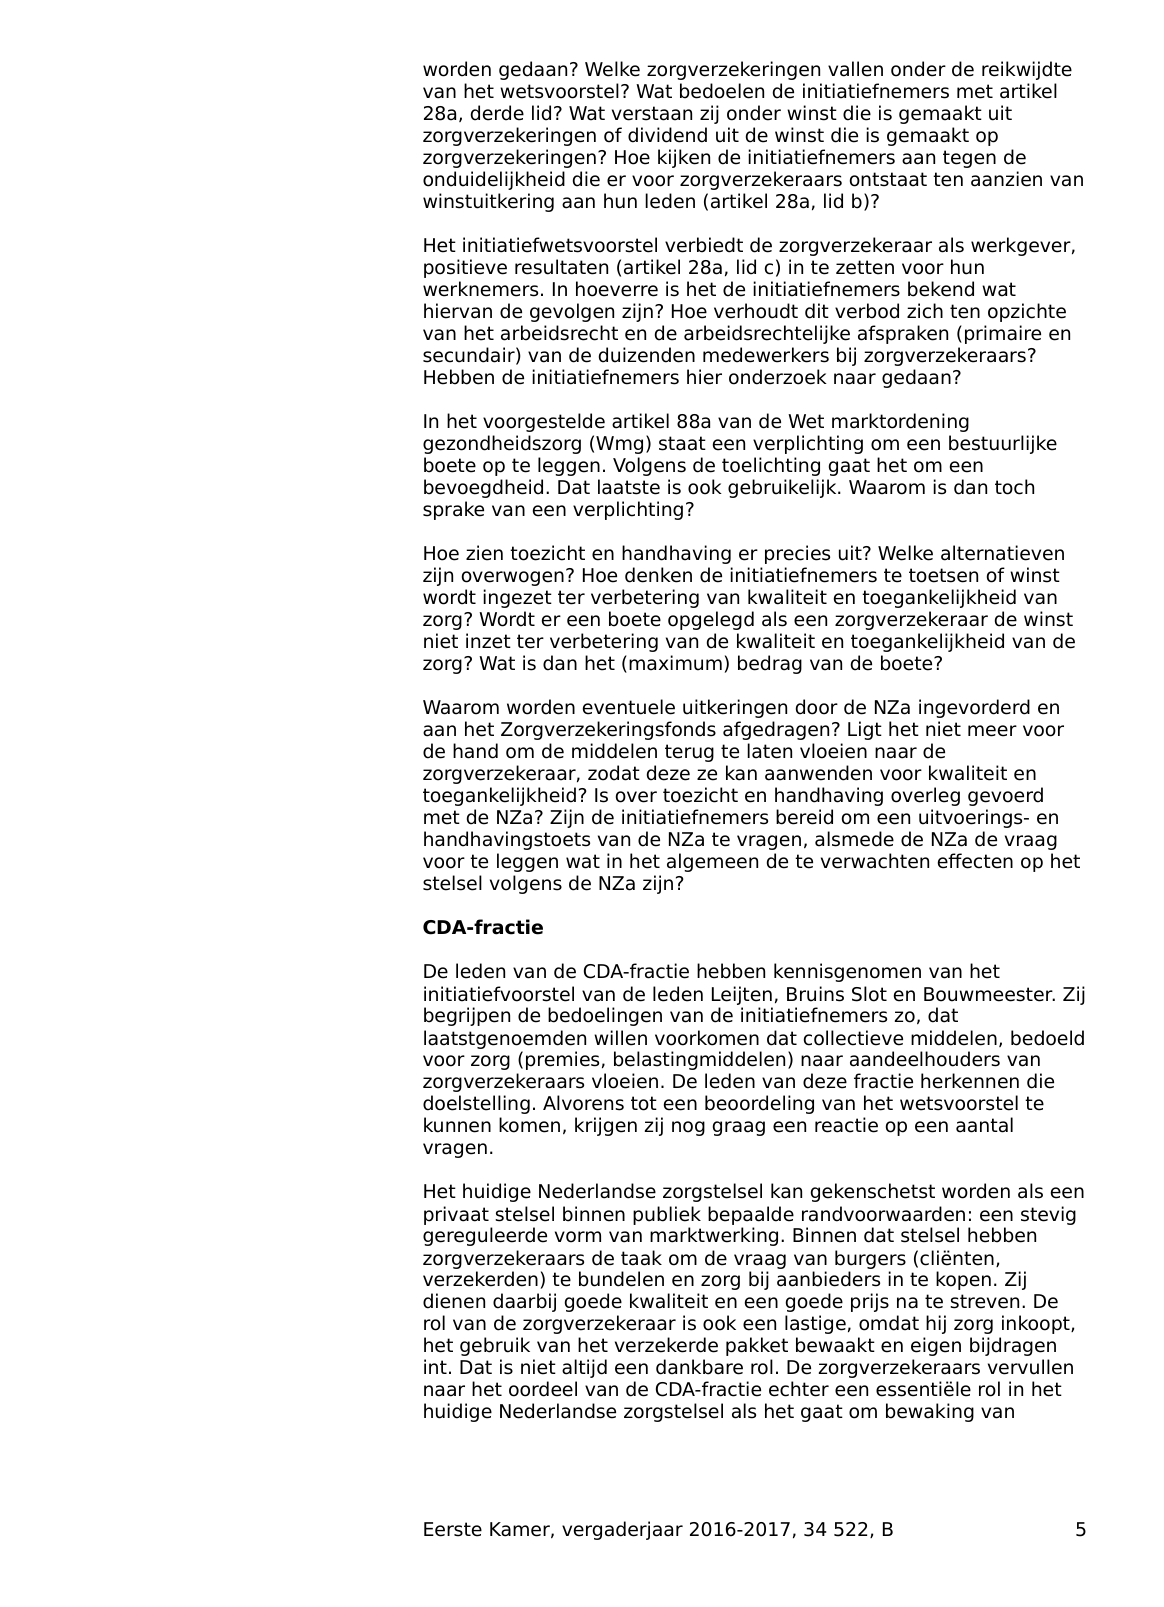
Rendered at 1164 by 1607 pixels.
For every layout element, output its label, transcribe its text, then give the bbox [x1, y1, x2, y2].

text In het voorgestelde artikel 88a van de Wet marktordening gezondheidszorg (Wmg) staat een verplichting om een bestuurlijke boete op te leggen. Volgens de toelichting gaat het om een bevoegdheid. Dat laatste is ook gebruikelijk. Waarom is dan toch sprake van een verplichting? [422, 411, 1087, 521]
text Het huidige Nederlandse zorgstelsel kan gekenschetst worden als een privaat stelsel binnen publiek bepaalde randvoorwaarden: een stevig gereguleerde vorm van marktwerking. Binnen dat stelsel hebben zorgverzekeraars de taak om de vraag van burgers (cliënten, verzekerden) te bundelen en zorg bij aanbieders in te kopen. Zij dienen daarbij goede kwaliteit en een goede prijs na te streven. De rol van de zorgverzekeraar is ook een lastige, omdat hij zorg inkoopt, het gebruik van het verzekerde pakket bewaakt en eigen bijdragen int. Dat is niet altijd een dankbare rol. De zorgverzekeraars vervullen naar het oordeel van de CDA-fractie echter een essentiële rol in het huidige Nederlandse zorgstelsel als het gaat om bewaking van [422, 1181, 1087, 1423]
text Hoe zien toezicht en handhaving er precies uit? Welke alternatieven zijn overwogen? Hoe denken de initiatiefnemers te toetsen of winst wordt ingezet ter verbetering van kwaliteit en toegankelijkheid van zorg? Wordt er een boete opgelegd als een zorgverzekeraar de winst niet inzet ter verbetering van de kwaliteit en toegankelijkheid van de zorg? Wat is dan het (maximum) bedrag van de boete? [422, 543, 1087, 675]
text worden gedaan? Welke zorgverzekeringen vallen onder de reikwijdte van het wetsvoorstel? Wat bedoelen de initiatiefnemers met artikel 28a, derde lid? Wat verstaan zij onder winst die is gemaakt uit zorgverzekeringen of dividend uit de winst die is gemaakt op zorgverzekeringen? Hoe kijken de initiatiefnemers aan tegen de onduidelijkheid die er voor zorgverzekeraars ontstaat ten aanzien van winstuitkering aan hun leden (artikel 28a, lid b)? [422, 59, 1087, 213]
subtitle CDA-fractie [422, 917, 1087, 939]
text De leden van de CDA-fractie hebben kennisgenomen van het initiatiefvoorstel van de leden Leijten, Bruins Slot en Bouwmeester. Zij begrijpen de bedoelingen van de initiatiefnemers zo, dat laatstgenoemden willen voorkomen dat collectieve middelen, bedoeld voor zorg (premies, belastingmiddelen) naar aandeelhouders van zorgverzekeraars vloeien. De leden van deze fractie herkennen die doelstelling. Alvorens tot een beoordeling van het wetsvoorstel te kunnen komen, krijgen zij nog graag een reactie op een aantal vragen. [422, 961, 1087, 1159]
text Waarom worden eventuele uitkeringen door de NZa ingevorderd en aan het Zorgverzekeringsfonds afgedragen? Ligt het niet meer voor de hand om de middelen terug te laten vloeien naar de zorgverzekeraar, zodat deze ze kan aanwenden voor kwaliteit en toegankelijkheid? Is over toezicht en handhaving overleg gevoerd met de NZa? Zijn de initiatiefnemers bereid om een uitvoerings- en handhavingstoets van de NZa te vragen, alsmede de NZa de vraag voor te leggen wat in het algemeen de te verwachten effecten op het stelsel volgens de NZa zijn? [422, 697, 1087, 895]
text Het initiatiefwetsvoorstel verbiedt de zorgverzekeraar als werkgever, positieve resultaten (artikel 28a, lid c) in te zetten voor hun werknemers. In hoeverre is het de initiatiefnemers bekend wat hiervan de gevolgen zijn? Hoe verhoudt dit verbod zich ten opzichte van het arbeidsrecht en de arbeidsrechtelijke afspraken (primaire en secundair) van de duizenden medewerkers bij zorgverzekeraars? Hebben de initiatiefnemers hier onderzoek naar gedaan? [422, 235, 1087, 389]
